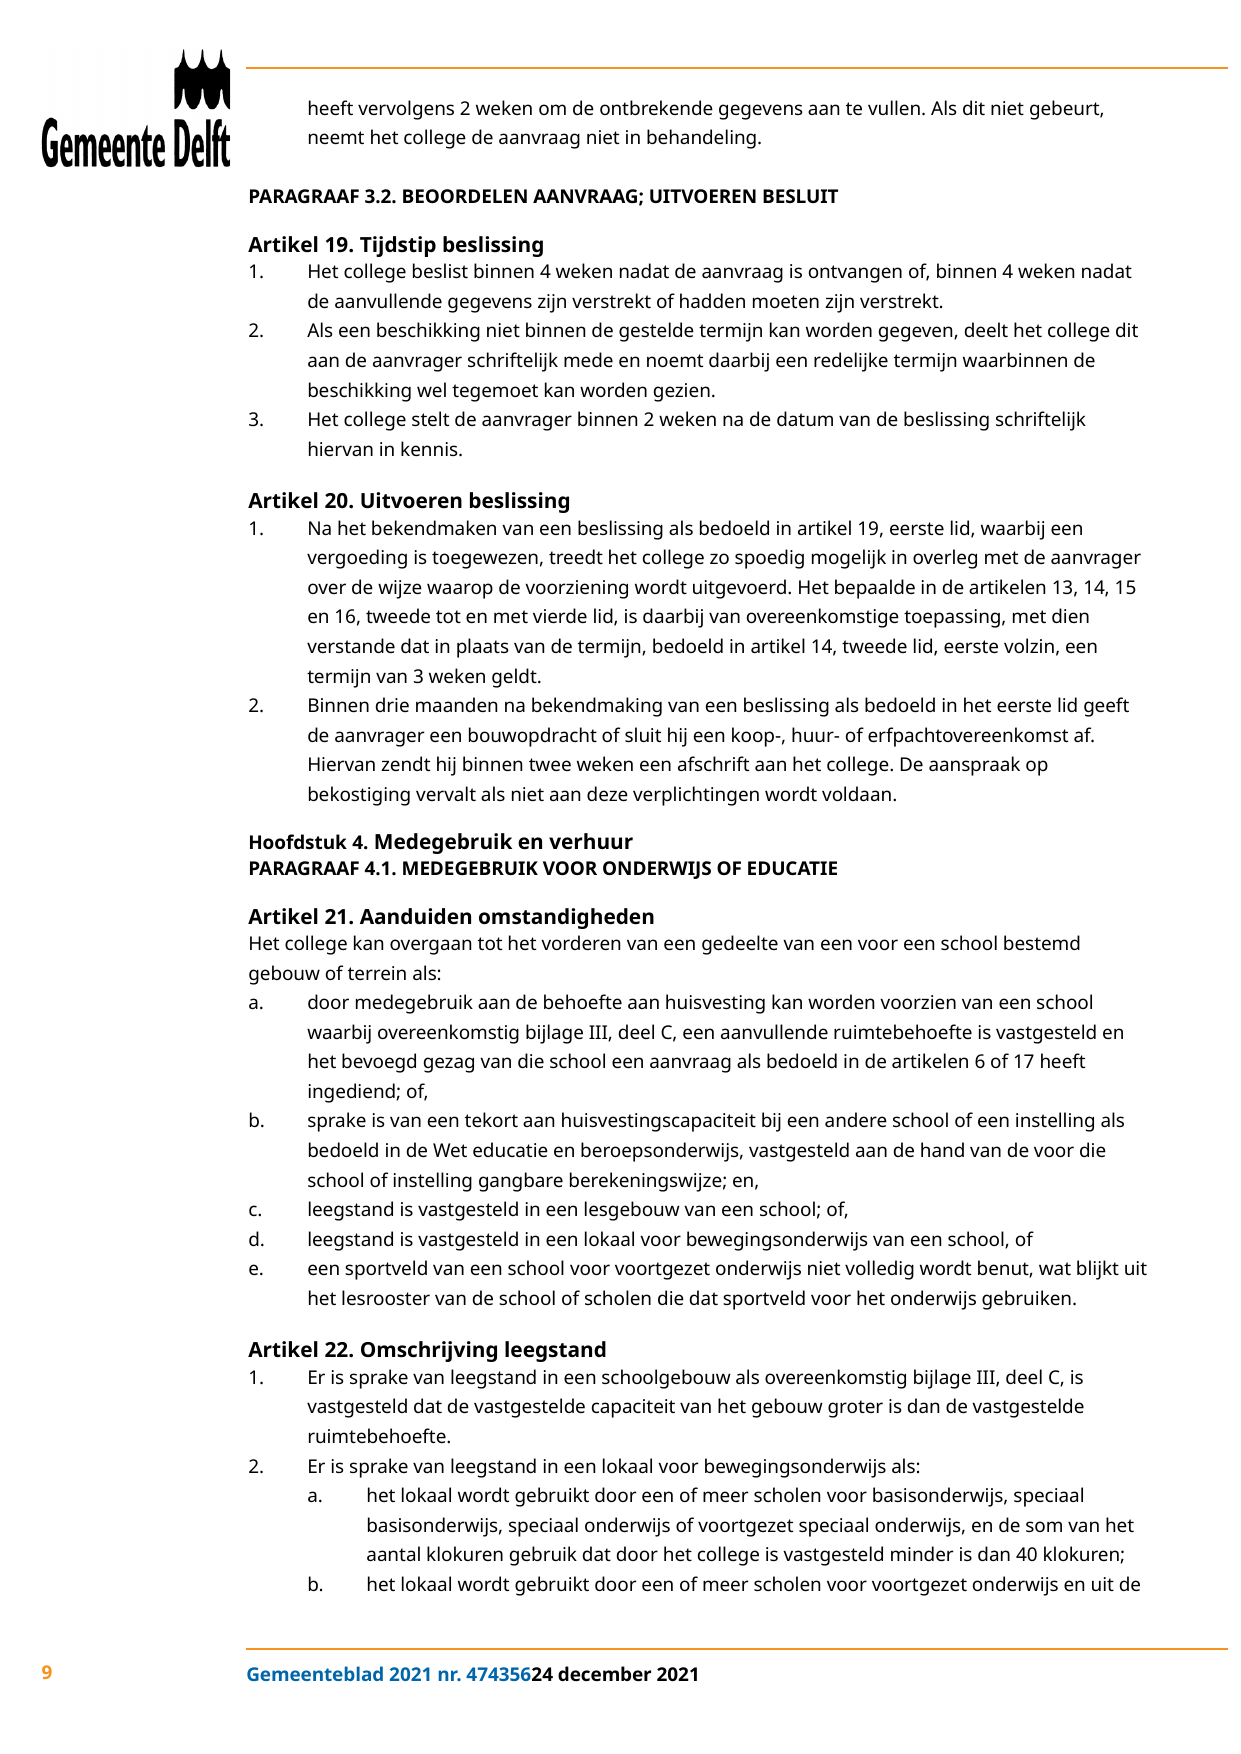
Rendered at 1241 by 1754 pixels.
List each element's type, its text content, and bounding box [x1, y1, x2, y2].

list Als een beschikking niet binnen de gestelde termijn kan worden gegeven, deelt het college dit aan de aanvrager schriftelijk mede en noemt daarbij een redelijke termijn waarbinnen de beschikking wel tegemoet kan worden gezien. [248, 318, 1152, 403]
list een sportveld van een school voor voortgezet onderwijs niet volledig wordt benut, wat blijkt uit het lesrooster van de school of scholen die dat sportveld voor het onderwijs gebruiken. [248, 1256, 1152, 1311]
list het lokaal wordt gebruikt door een of meer scholen voor basisonderwijs, speciaal basisonderwijs, speciaal onderwijs of voortgezet speciaal onderwijs, en de som van het aantal klokuren gebruik dat door het college is vastgesteld minder is dan 40 klokuren; [307, 1482, 1152, 1567]
list Het college beslist binnen 4 weken nadat de aanvraag is ontvangen of, binnen 4 weken nadat de aanvullende gegevens zijn verstrekt of hadden moeten zijn verstrekt. [248, 258, 1152, 314]
text Het college kan overgaan tot het vorderen van een gedeelte van een voor een school bestemd gebouw of terrein als: [248, 930, 1152, 986]
list leegstand is vastgesteld in een lokaal voor bewegingsonderwijs van een school, of [248, 1226, 1152, 1252]
list Er is sprake van leegstand in een schoolgebouw als overeenkomstig bijlage III, deel C, is vastgesteld dat de vastgestelde capaciteit van het gebouw groter is dan de vastgestelde ruimtebehoefte. [248, 1364, 1152, 1449]
list heeft vervolgens 2 weken om de ontbrekende gegevens aan te vullen. Als dit niet gebeurt, neemt het college de aanvraag niet in behandeling. [248, 95, 1152, 150]
text PARAGRAAF 4.1. MEDEGEBRUIK VOOR ONDERWIJS OF EDUCATIE [248, 855, 1152, 881]
text Artikel 20. Uitvoeren beslissing [248, 486, 1152, 515]
list het lokaal wordt gebruikt door een of meer scholen voor voortgezet onderwijs en uit de [307, 1571, 1152, 1597]
list Er is sprake van leegstand in een lokaal voor bewegingsonderwijs als: [248, 1453, 1152, 1478]
list leegstand is vastgesteld in een lesgebouw van een school; of, [248, 1196, 1152, 1222]
text Artikel 21. Aanduiden omstandigheden [248, 902, 1152, 930]
text Artikel 19. Tijdstip beslissing [248, 230, 1152, 258]
list sprake is van een tekort aan huisvestingscapaciteit bij een andere school of een instelling als bedoeld in de Wet educatie en beroepsonderwijs, vastgesteld aan de hand van de voor die school of instelling gangbare berekeningswijze; en, [248, 1108, 1152, 1193]
text Artikel 22. Omschrijving leegstand [248, 1336, 1152, 1364]
text PARAGRAAF 3.2. BEOORDELEN AANVRAAG; UITVOEREN BESLUIT [248, 183, 1152, 209]
list Binnen drie maanden na bekendmaking van een beslissing als bedoeld in het eerste lid geeft de aanvrager een bouwopdracht of sluit hij een koop-, huur- of erfpachtovereenkomst af. Hiervan zendt hij binnen twee weken een afschrift aan het college. De aanspraak op bekostiging vervalt als niet aan deze verplichtingen wordt voldaan. [248, 692, 1152, 807]
list door medegebruik aan de behoefte aan huisvesting kan worden voorzien van een school waarbij overeenkomstig bijlage III, deel C, een aanvullende ruimtebehoefte is vastgesteld en het bevoegd gezag van die school een aanvraag als bedoeld in de artikelen 6 of 17 heeft ingediend; of, [248, 989, 1152, 1104]
picture [41, 47, 231, 172]
list Het college stelt de aanvrager binnen 2 weken na de datum van de beslissing schriftelijk hiervan in kennis. [248, 406, 1152, 462]
list Na het bekendmaken van een beslissing als bedoeld in artikel 19, eerste lid, waarbij een vergoeding is toegewezen, treedt het college zo spoedig mogelijk in overleg met de aanvrager over de wijze waarop de voorziening wordt uitgevoerd. Het bepaalde in de artikelen 13, 14, 15 en 16, tweede tot en met vierde lid, is daarbij van overeenkomstige toepassing, met dien verstande dat in plaats van de termijn, bedoeld in artikel 14, tweede lid, eerste volzin, een termijn van 3 weken geldt. [248, 515, 1152, 688]
text Hoofdstuk 4. Medegebruik en verhuur [248, 827, 1152, 855]
